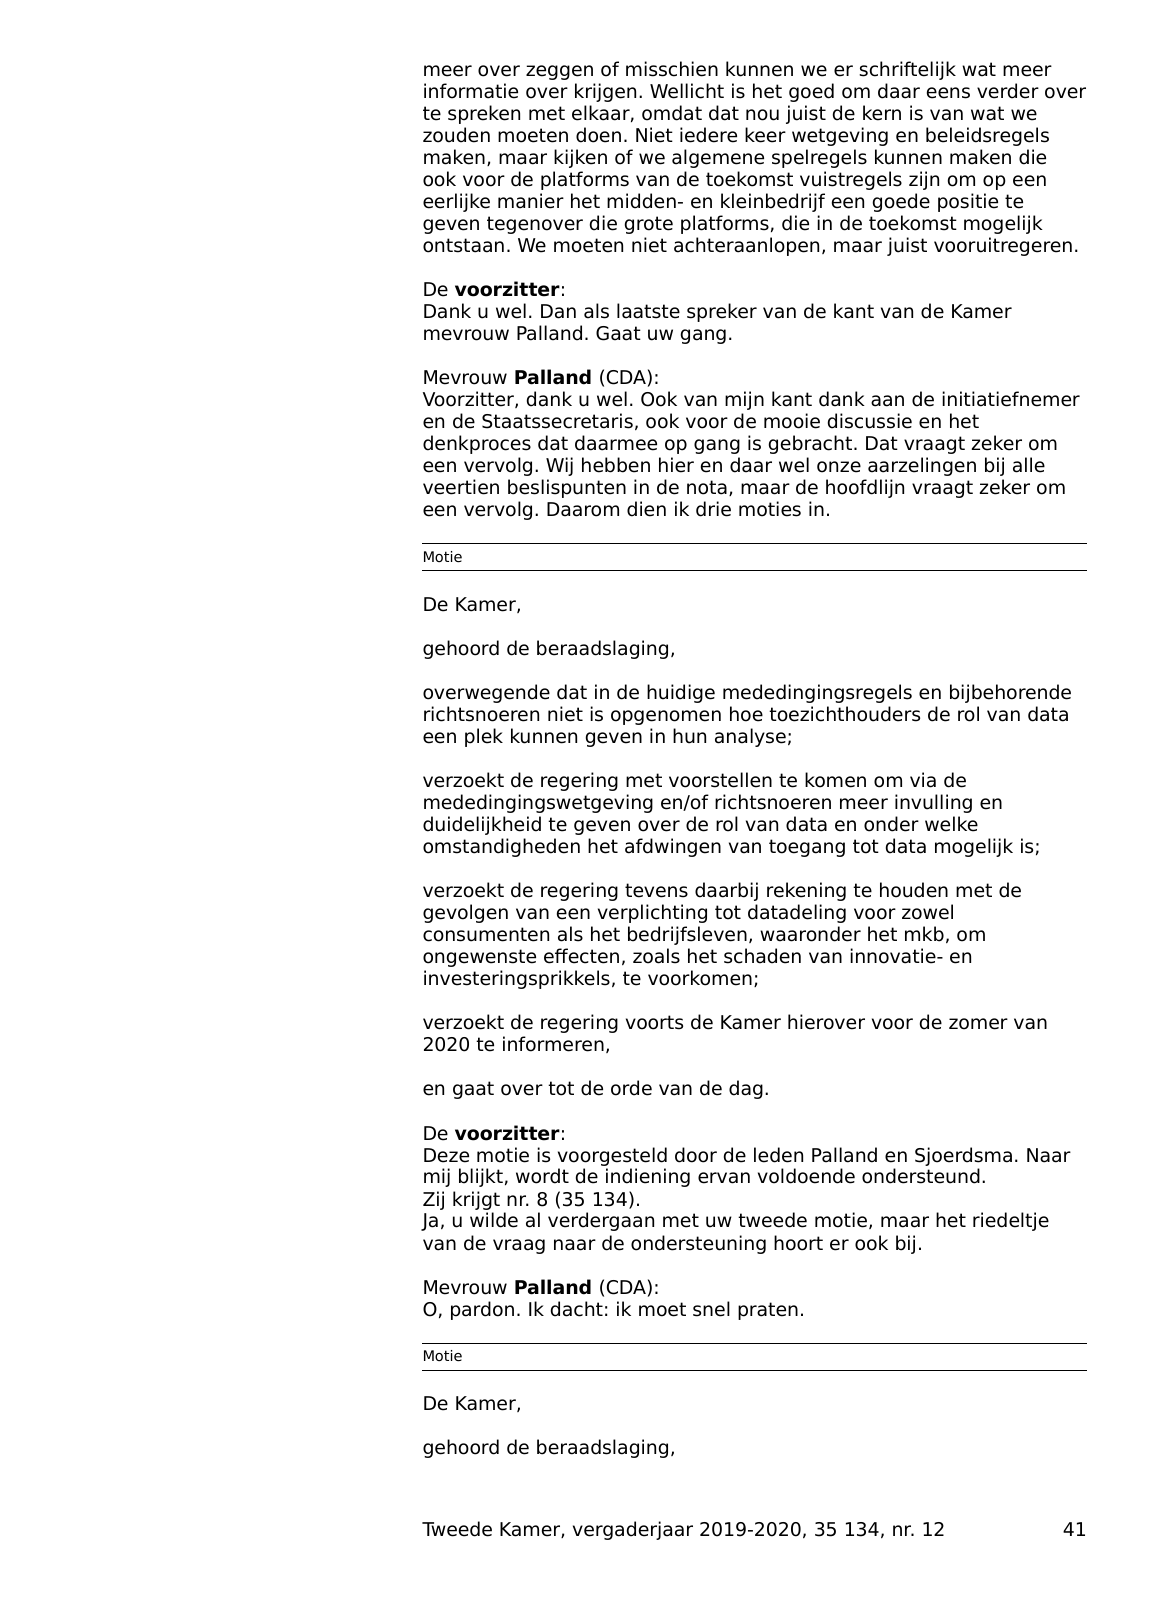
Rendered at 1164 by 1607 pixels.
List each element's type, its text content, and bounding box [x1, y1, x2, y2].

text verzoekt de regering voorts de Kamer hierover voor de zomer van 2020 te informeren, [422, 1012, 1087, 1056]
text De voorzitter: [422, 1122, 1087, 1144]
table_header Motie [422, 544, 1087, 570]
text Ja, u wilde al verdergaan met uw tweede motie, maar het riedeltje van de vraag naar de ondersteuning hoort er ook bij. [422, 1210, 1087, 1254]
text O, pardon. Ik dacht: ik moet snel praten. [422, 1298, 1087, 1321]
text gehoord de beraadslaging, [422, 1437, 1087, 1459]
text overwegende dat in de huidige mededingingsregels en bijbehorende richtsnoeren niet is opgenomen hoe toezichthouders de rol van data een plek kunnen geven in hun analyse; [422, 682, 1087, 748]
text meer over zeggen of misschien kunnen we er schriftelijk wat meer informatie over krijgen. Wellicht is het goed om daar eens verder over te spreken met elkaar, omdat dat nou juist de kern is van wat we zouden moeten doen. Niet iedere keer wetgeving en beleidsregels maken, maar kijken of we algemene spelregels kunnen maken die ook voor de platforms van de toekomst vuistregels zijn om op een eerlijke manier het midden- en kleinbedrijf een goede positie te geven tegenover die grote platforms, die in de toekomst mogelijk ontstaan. We moeten niet achteraanlopen, maar juist vooruitregeren. [422, 59, 1087, 257]
text en gaat over tot de orde van de dag. [422, 1078, 1087, 1100]
text Mevrouw Palland (CDA): [422, 367, 1087, 389]
text Voorzitter, dank u wel. Ook van mijn kant dank aan de initiatiefnemer en de Staatssecretaris, ook voor de mooie discussie en het denkproces dat daarmee op gang is gebracht. Dat vraagt zeker om een vervolg. Wij hebben hier en daar wel onze aarzelingen bij alle veertien beslispunten in de nota, maar de hoofdlijn vraagt zeker om een vervolg. Daarom dien ik drie moties in. [422, 389, 1087, 521]
text De Kamer, [422, 1393, 1087, 1415]
text Zij krijgt nr. 8 (35 134). [422, 1188, 1087, 1210]
text Mevrouw Palland (CDA): [422, 1277, 1087, 1298]
text Deze motie is voorgesteld door de leden Palland en Sjoerdsma. Naar mij blijkt, wordt de indiening ervan voldoende ondersteund. [422, 1144, 1087, 1188]
text verzoekt de regering met voorstellen te komen om via de mededingingswetgeving en/of richtsnoeren meer invulling en duidelijkheid te geven over de rol van data en onder welke omstandigheden het afdwingen van toegang tot data mogelijk is; [422, 770, 1087, 858]
text verzoekt de regering tevens daarbij rekening te houden met de gevolgen van een verplichting tot datadeling voor zowel consumenten als het bedrijfsleven, waaronder het mkb, om ongewenste effecten, zoals het schaden van innovatie- en investeringsprikkels, te voorkomen; [422, 880, 1087, 990]
text De Kamer, [422, 593, 1087, 616]
text gehoord de beraadslaging, [422, 638, 1087, 660]
table_header Motie [422, 1344, 1087, 1370]
text De voorzitter: [422, 279, 1087, 301]
text Dank u wel. Dan als laatste spreker van de kant van de Kamer mevrouw Palland. Gaat uw gang. [422, 301, 1087, 345]
